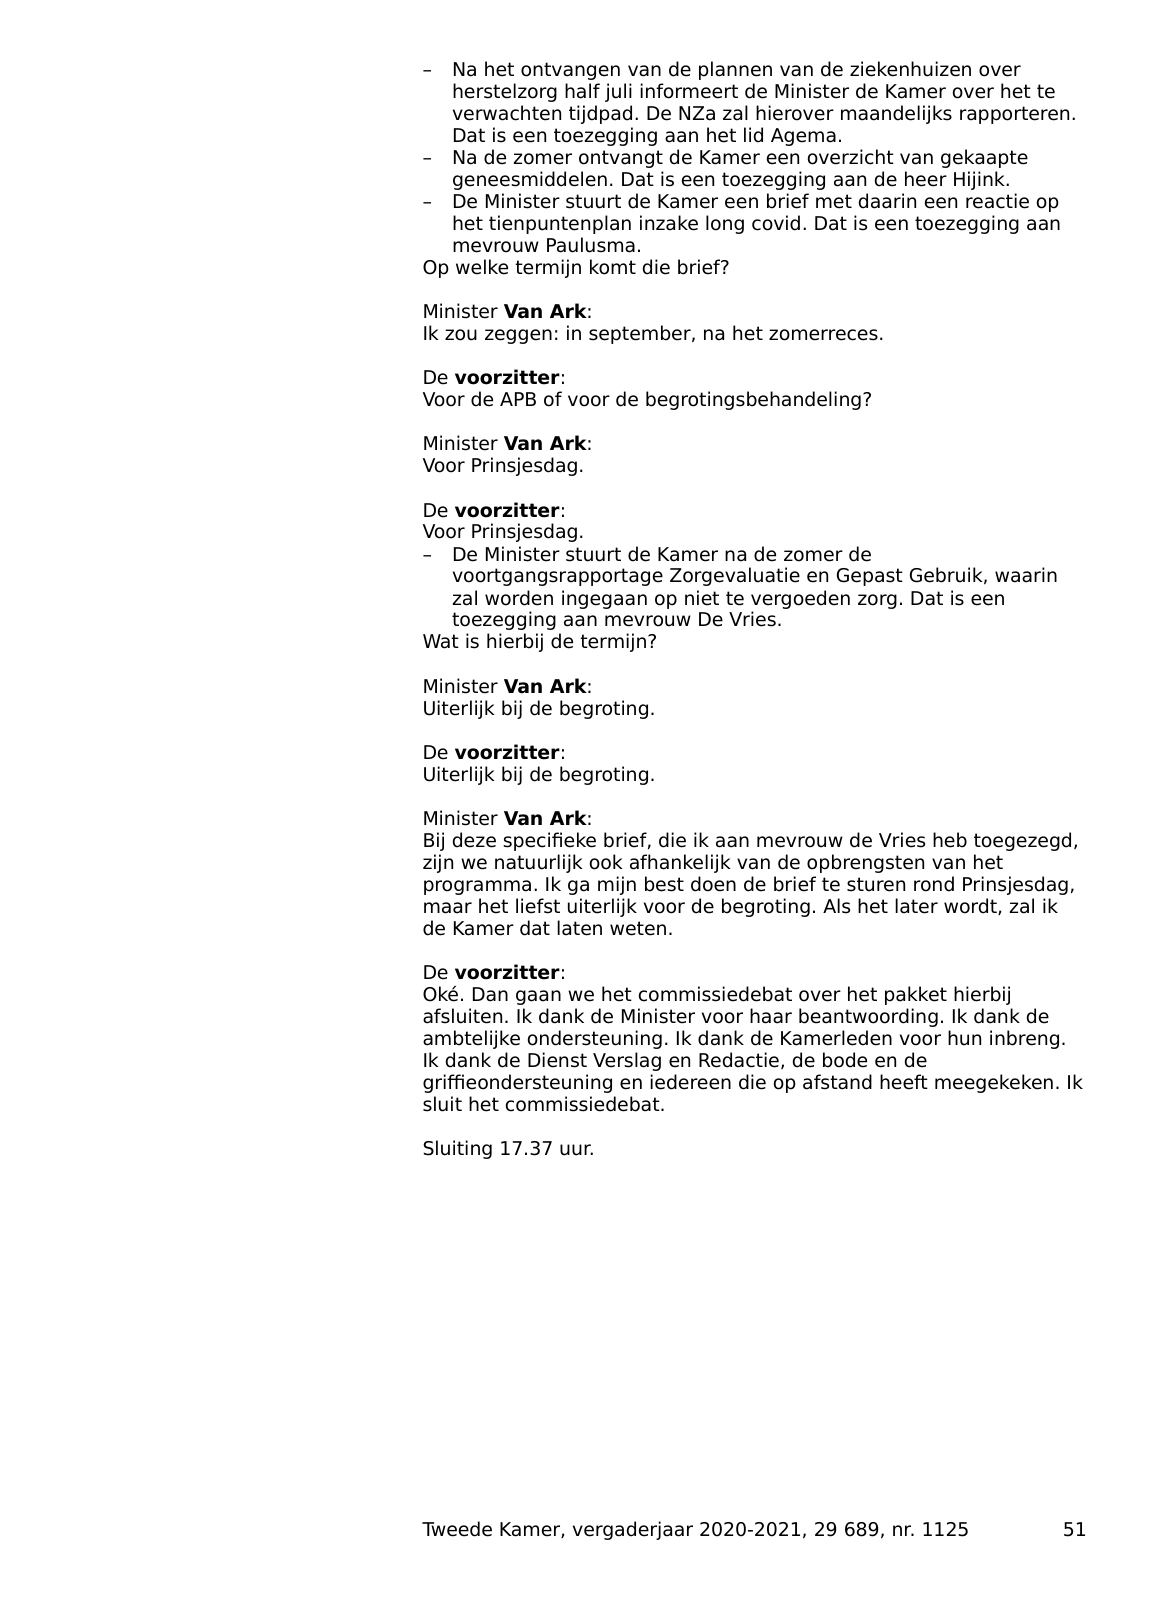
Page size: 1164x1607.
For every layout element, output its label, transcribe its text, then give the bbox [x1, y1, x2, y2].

text Ik zou zeggen: in september, na het zomerreces. [422, 323, 1087, 345]
text De voorzitter: [422, 367, 1087, 389]
text Voor de APB of voor de begrotingsbehandeling? [422, 389, 1087, 411]
text Minister Van Ark: [422, 808, 1087, 830]
text Minister Van Ark: [422, 301, 1087, 323]
text – De Minister stuurt de Kamer een brief met daarin een reactie op het tienpuntenplan inzake long covid. Dat is een toezegging aan mevrouw Paulusma. [422, 191, 1087, 257]
text De voorzitter: [422, 962, 1087, 984]
text Minister Van Ark: [422, 676, 1087, 697]
text Uiterlijk bij de begroting. [422, 764, 1087, 786]
text De voorzitter: [422, 499, 1087, 521]
text – Na de zomer ontvangt de Kamer een overzicht van gekaapte geneesmiddelen. Dat is een toezegging aan de heer Hijink. [422, 147, 1087, 191]
text Sluiting 17.37 uur. [422, 1138, 1087, 1160]
text – De Minister stuurt de Kamer na de zomer de voortgangsrapportage Zorgevaluatie en Gepast Gebruik, waarin zal worden ingegaan op niet te vergoeden zorg. Dat is een toezegging aan mevrouw De Vries. [422, 543, 1087, 631]
text Voor Prinsjesdag. [422, 521, 1087, 543]
text De voorzitter: [422, 742, 1087, 764]
text – Na het ontvangen van de plannen van de ziekenhuizen over herstelzorg half juli informeert de Minister de Kamer over het te verwachten tijdpad. De NZa zal hierover maandelijks rapporteren. Dat is een toezegging aan het lid Agema. [422, 59, 1087, 147]
text Wat is hierbij de termijn? [422, 631, 1087, 653]
text Voor Prinsjesdag. [422, 455, 1087, 477]
text Uiterlijk bij de begroting. [422, 697, 1087, 719]
text Oké. Dan gaan we het commissiedebat over het pakket hierbij afsluiten. Ik dank de Minister voor haar beantwoording. Ik dank de ambtelijke ondersteuning. Ik dank de Kamerleden voor hun inbreng. Ik dank de Dienst Verslag en Redactie, de bode en de griffieondersteuning en iedereen die op afstand heeft meegekeken. Ik sluit het commissiedebat. [422, 984, 1087, 1116]
text Minister Van Ark: [422, 433, 1087, 455]
text Bij deze specifieke brief, die ik aan mevrouw de Vries heb toegezegd, zijn we natuurlijk ook afhankelijk van de opbrengsten van het programma. Ik ga mijn best doen de brief te sturen rond Prinsjesdag, maar het liefst uiterlijk voor de begroting. Als het later wordt, zal ik de Kamer dat laten weten. [422, 830, 1087, 940]
text Op welke termijn komt die brief? [422, 257, 1087, 279]
